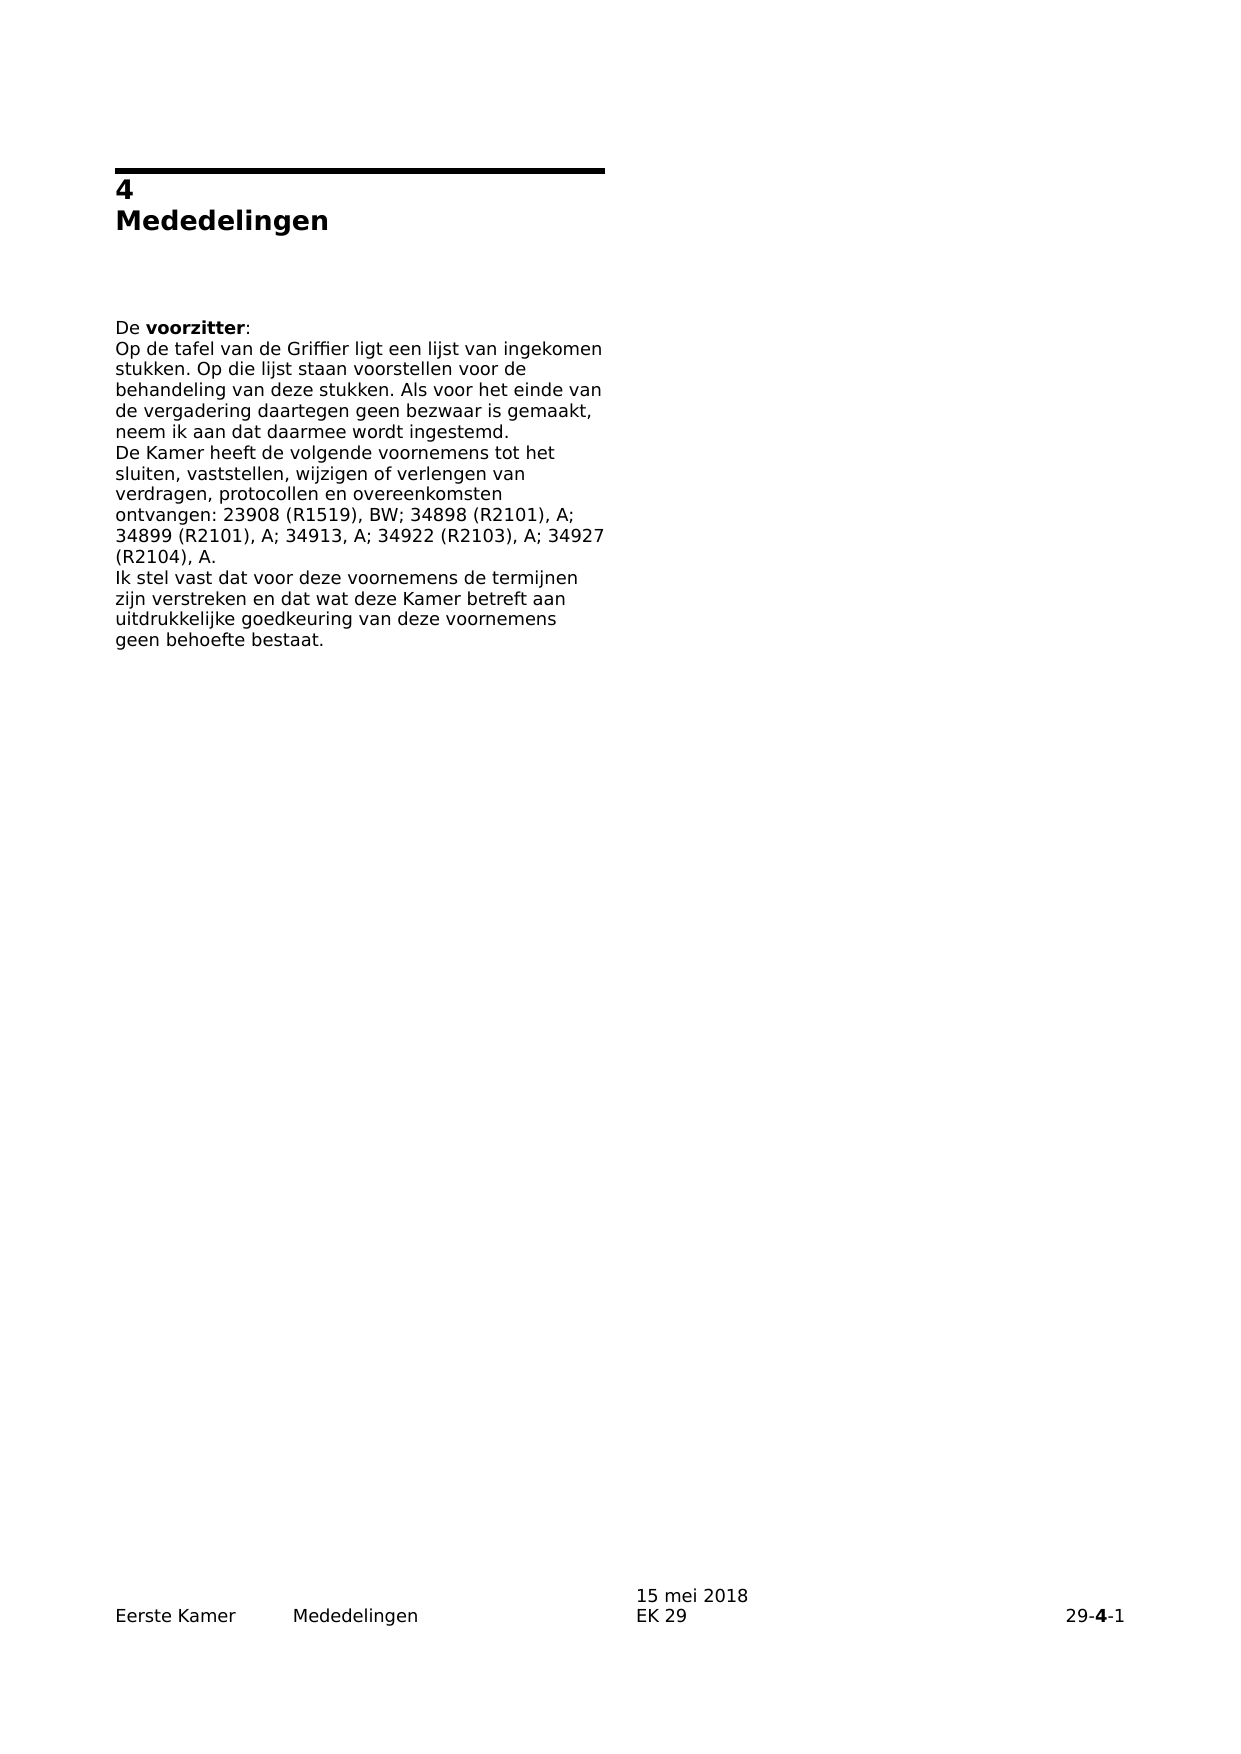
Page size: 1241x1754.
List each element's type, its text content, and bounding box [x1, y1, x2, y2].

text Ik stel vast dat voor deze voornemens de termijnen zijn verstreken en dat wat deze Kamer betreft aan uitdrukkelijke goedkeuring van deze voornemens geen behoefte bestaat. [115, 567, 605, 651]
title 4 Mededelingen [115, 174, 605, 237]
text Op de tafel van de Griffier ligt een lijst van ingekomen stukken. Op die lijst staan voorstellen voor de behandeling van deze stukken. Als voor het einde van de vergadering daartegen geen bezwaar is gemaakt, neem ik aan dat daarmee wordt ingestemd. [115, 338, 605, 442]
text De voorzitter: [115, 318, 605, 338]
text De Kamer heeft de volgende voornemens tot het sluiten, vaststellen, wijzigen of verlengen van verdragen, protocollen en overeenkomsten ontvangen: 23908 (R1519), BW; 34898 (R2101), A; 34899 (R2101), A; 34913, A; 34922 (R2103), A; 34927 (R2104), A. [115, 442, 605, 567]
